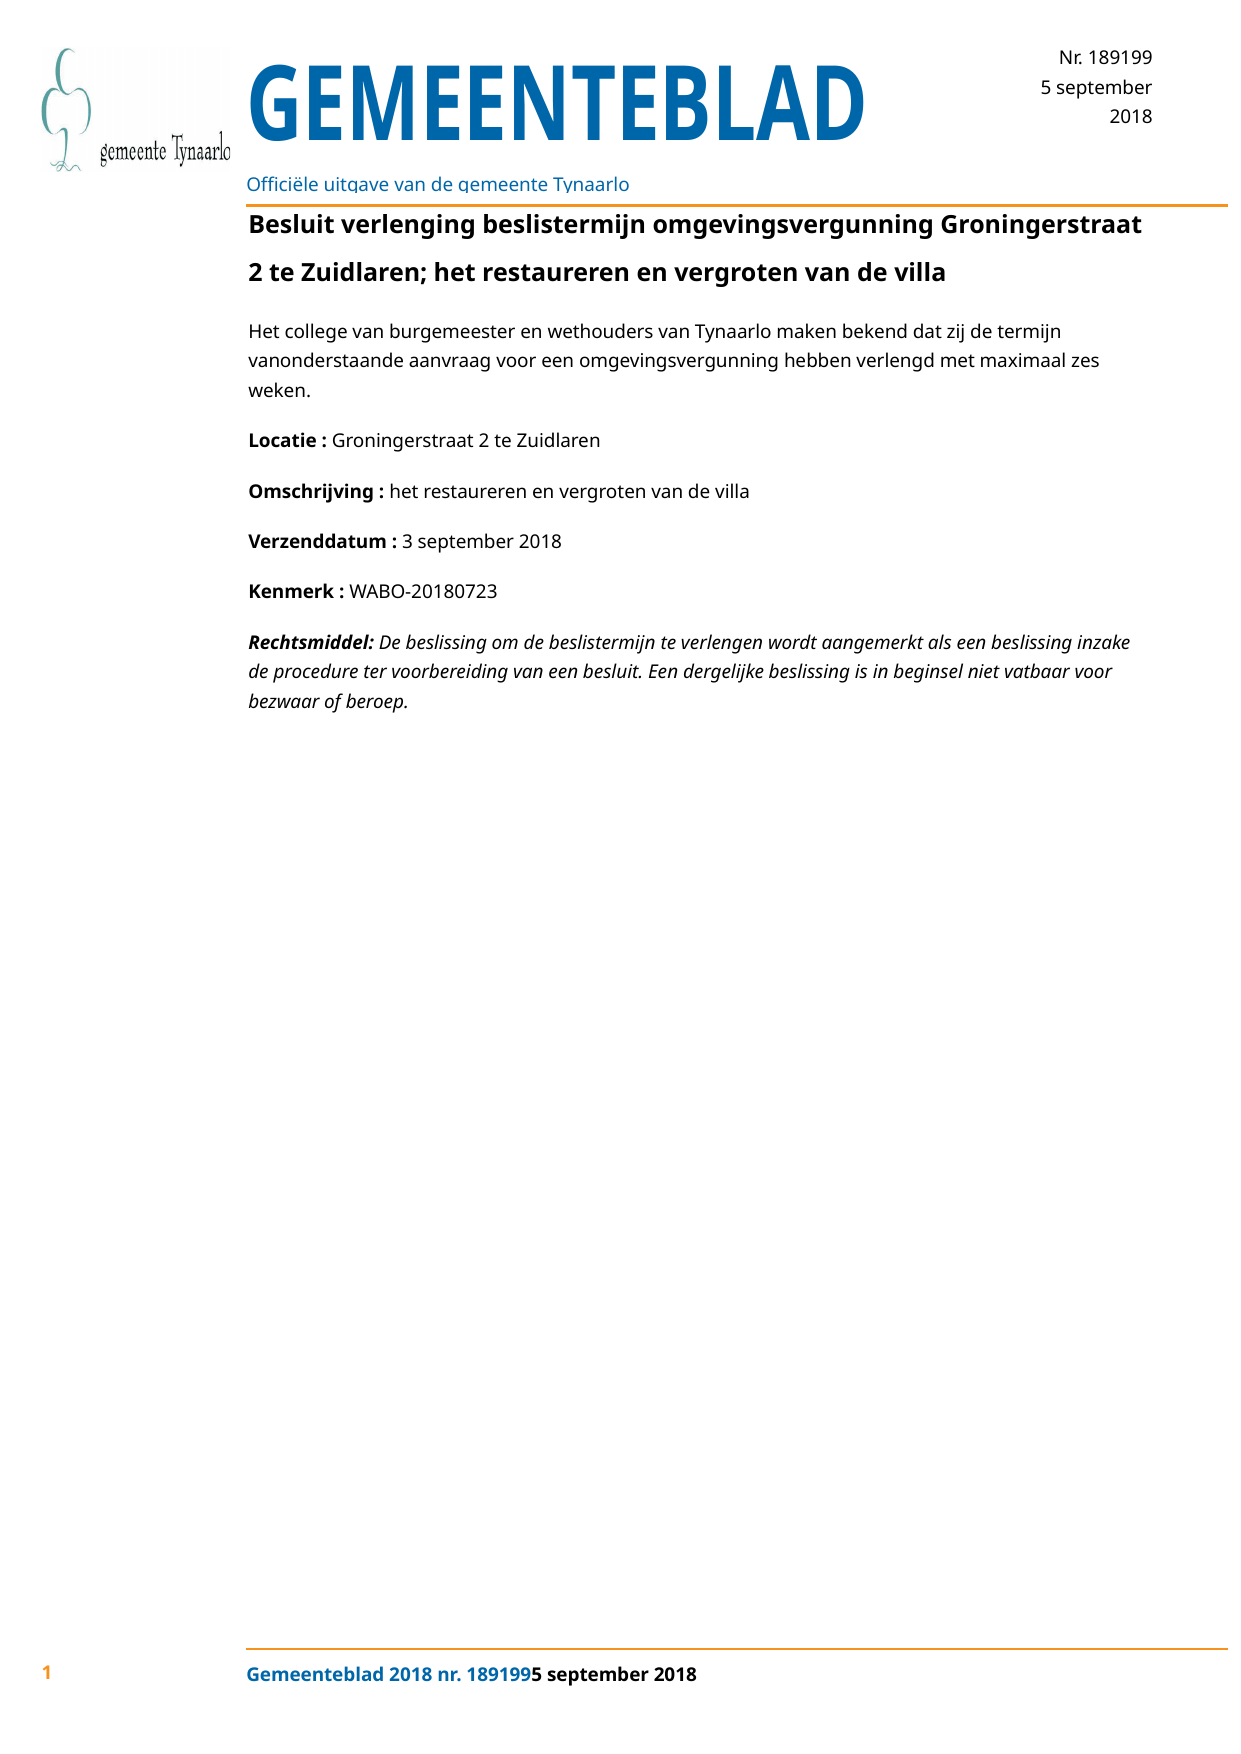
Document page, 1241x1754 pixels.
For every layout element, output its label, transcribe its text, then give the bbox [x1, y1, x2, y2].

text Omschrijving : het restaureren en vergroten van de villa [248, 478, 1152, 504]
text Verzenddatum : 3 september 2018 [248, 528, 1152, 554]
text Locatie : Groningerstraat 2 te Zuidlaren [248, 427, 1152, 453]
text Besluit verlenging beslistermijn omgevingsvergunning Groningerstraat 2 te Zuidlaren; het restaureren en vergroten van de villa [248, 207, 1152, 288]
text Kenmerk : WABO-20180723 [248, 579, 1152, 604]
picture [41, 47, 231, 172]
text Rechtsmiddel: De beslissing om de beslistermijn te verlengen wordt aangemerkt als een beslissing inzake de procedure ter voorbereiding van een besluit. Een dergelijke beslissing is in beginsel niet vatbaar voor bezwaar of beroep. [248, 629, 1152, 714]
text Het college van burgemeester en wethouders van Tynaarlo maken bekend dat zij de termijn vanonderstaande aanvraag voor een omgevingsvergunning hebben verlengd met maximaal zes weken. [248, 318, 1152, 403]
